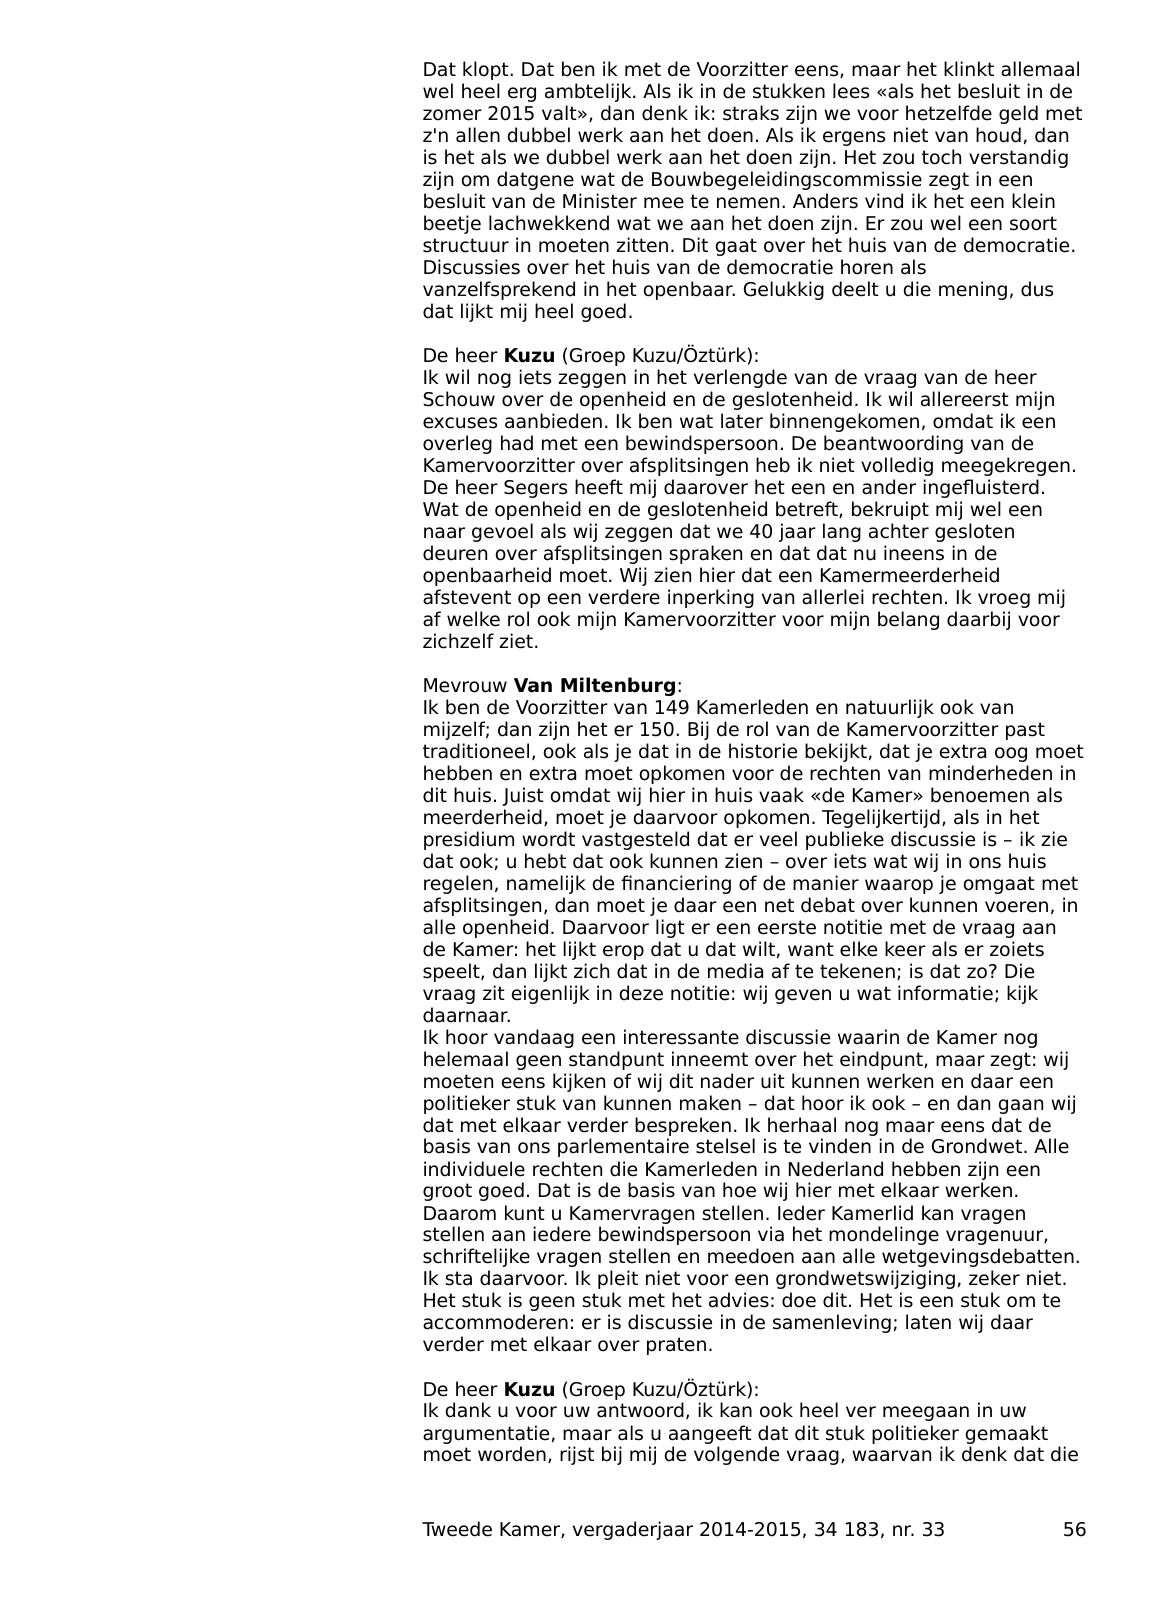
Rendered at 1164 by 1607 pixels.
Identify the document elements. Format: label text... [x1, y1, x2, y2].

text Mevrouw Van Miltenburg: [422, 675, 1087, 697]
text Ik dank u voor uw antwoord, ik kan ook heel ver meegaan in uw argumentatie, maar als u aangeeft dat dit stuk politieker gemaakt moet worden, rijst bij mij de volgende vraag, waarvan ik denk dat die [422, 1400, 1087, 1466]
text De heer Kuzu (Groep Kuzu/Öztürk): [422, 345, 1087, 367]
text Dat klopt. Dat ben ik met de Voorzitter eens, maar het klinkt allemaal wel heel erg ambtelijk. Als ik in de stukken lees «als het besluit in de zomer 2015 valt», dan denk ik: straks zijn we voor hetzelfde geld met z'n allen dubbel werk aan het doen. Als ik ergens niet van houd, dan is het als we dubbel werk aan het doen zijn. Het zou toch verstandig zijn om datgene wat de Bouwbegeleidingscommissie zegt in een besluit van de Minister mee te nemen. Anders vind ik het een klein beetje lachwekkend wat we aan het doen zijn. Er zou wel een soort structuur in moeten zitten. Dit gaat over het huis van de democratie. Discussies over het huis van de democratie horen als vanzelfsprekend in het openbaar. Gelukkig deelt u die mening, dus dat lijkt mij heel goed. [422, 59, 1087, 323]
text De heer Kuzu (Groep Kuzu/Öztürk): [422, 1378, 1087, 1400]
text Ik hoor vandaag een interessante discussie waarin de Kamer nog helemaal geen standpunt inneemt over het eindpunt, maar zegt: wij moeten eens kijken of wij dit nader uit kunnen werken en daar een politieker stuk van kunnen maken – dat hoor ik ook – en dan gaan wij dat met elkaar verder bespreken. Ik herhaal nog maar eens dat de basis van ons parlementaire stelsel is te vinden in de Grondwet. Alle individuele rechten die Kamerleden in Nederland hebben zijn een groot goed. Dat is de basis van hoe wij hier met elkaar werken. Daarom kunt u Kamervragen stellen. Ieder Kamerlid kan vragen stellen aan iedere bewindspersoon via het mondelinge vragenuur, schriftelijke vragen stellen en meedoen aan alle wetgevingsdebatten. Ik sta daarvoor. Ik pleit niet voor een grondwetswijziging, zeker niet. Het stuk is geen stuk met het advies: doe dit. Het is een stuk om te accommoderen: er is discussie in de samenleving; laten wij daar verder met elkaar over praten. [422, 1027, 1087, 1356]
text Ik ben de Voorzitter van 149 Kamerleden en natuurlijk ook van mijzelf; dan zijn het er 150. Bij de rol van de Kamervoorzitter past traditioneel, ook als je dat in de historie bekijkt, dat je extra oog moet hebben en extra moet opkomen voor de rechten van minderheden in dit huis. Juist omdat wij hier in huis vaak «de Kamer» benoemen als meerderheid, moet je daarvoor opkomen. Tegelijkertijd, als in het presidium wordt vastgesteld dat er veel publieke discussie is – ik zie dat ook; u hebt dat ook kunnen zien – over iets wat wij in ons huis regelen, namelijk de financiering of de manier waarop je omgaat met afsplitsingen, dan moet je daar een net debat over kunnen voeren, in alle openheid. Daarvoor ligt er een eerste notitie met de vraag aan de Kamer: het lijkt erop dat u dat wilt, want elke keer als er zoiets speelt, dan lijkt zich dat in de media af te tekenen; is dat zo? Die vraag zit eigenlijk in deze notitie: wij geven u wat informatie; kijk daarnaar. [422, 697, 1087, 1027]
text Ik wil nog iets zeggen in het verlengde van de vraag van de heer Schouw over de openheid en de geslotenheid. Ik wil allereerst mijn excuses aanbieden. Ik ben wat later binnengekomen, omdat ik een overleg had met een bewindspersoon. De beantwoording van de Kamervoorzitter over afsplitsingen heb ik niet volledig meegekregen. De heer Segers heeft mij daarover het een en ander ingefluisterd. [422, 367, 1087, 499]
text Wat de openheid en de geslotenheid betreft, bekruipt mij wel een naar gevoel als wij zeggen dat we 40 jaar lang achter gesloten deuren over afsplitsingen spraken en dat dat nu ineens in de openbaarheid moet. Wij zien hier dat een Kamermeerderheid afstevent op een verdere inperking van allerlei rechten. Ik vroeg mij af welke rol ook mijn Kamervoorzitter voor mijn belang daarbij voor zichzelf ziet. [422, 499, 1087, 653]
